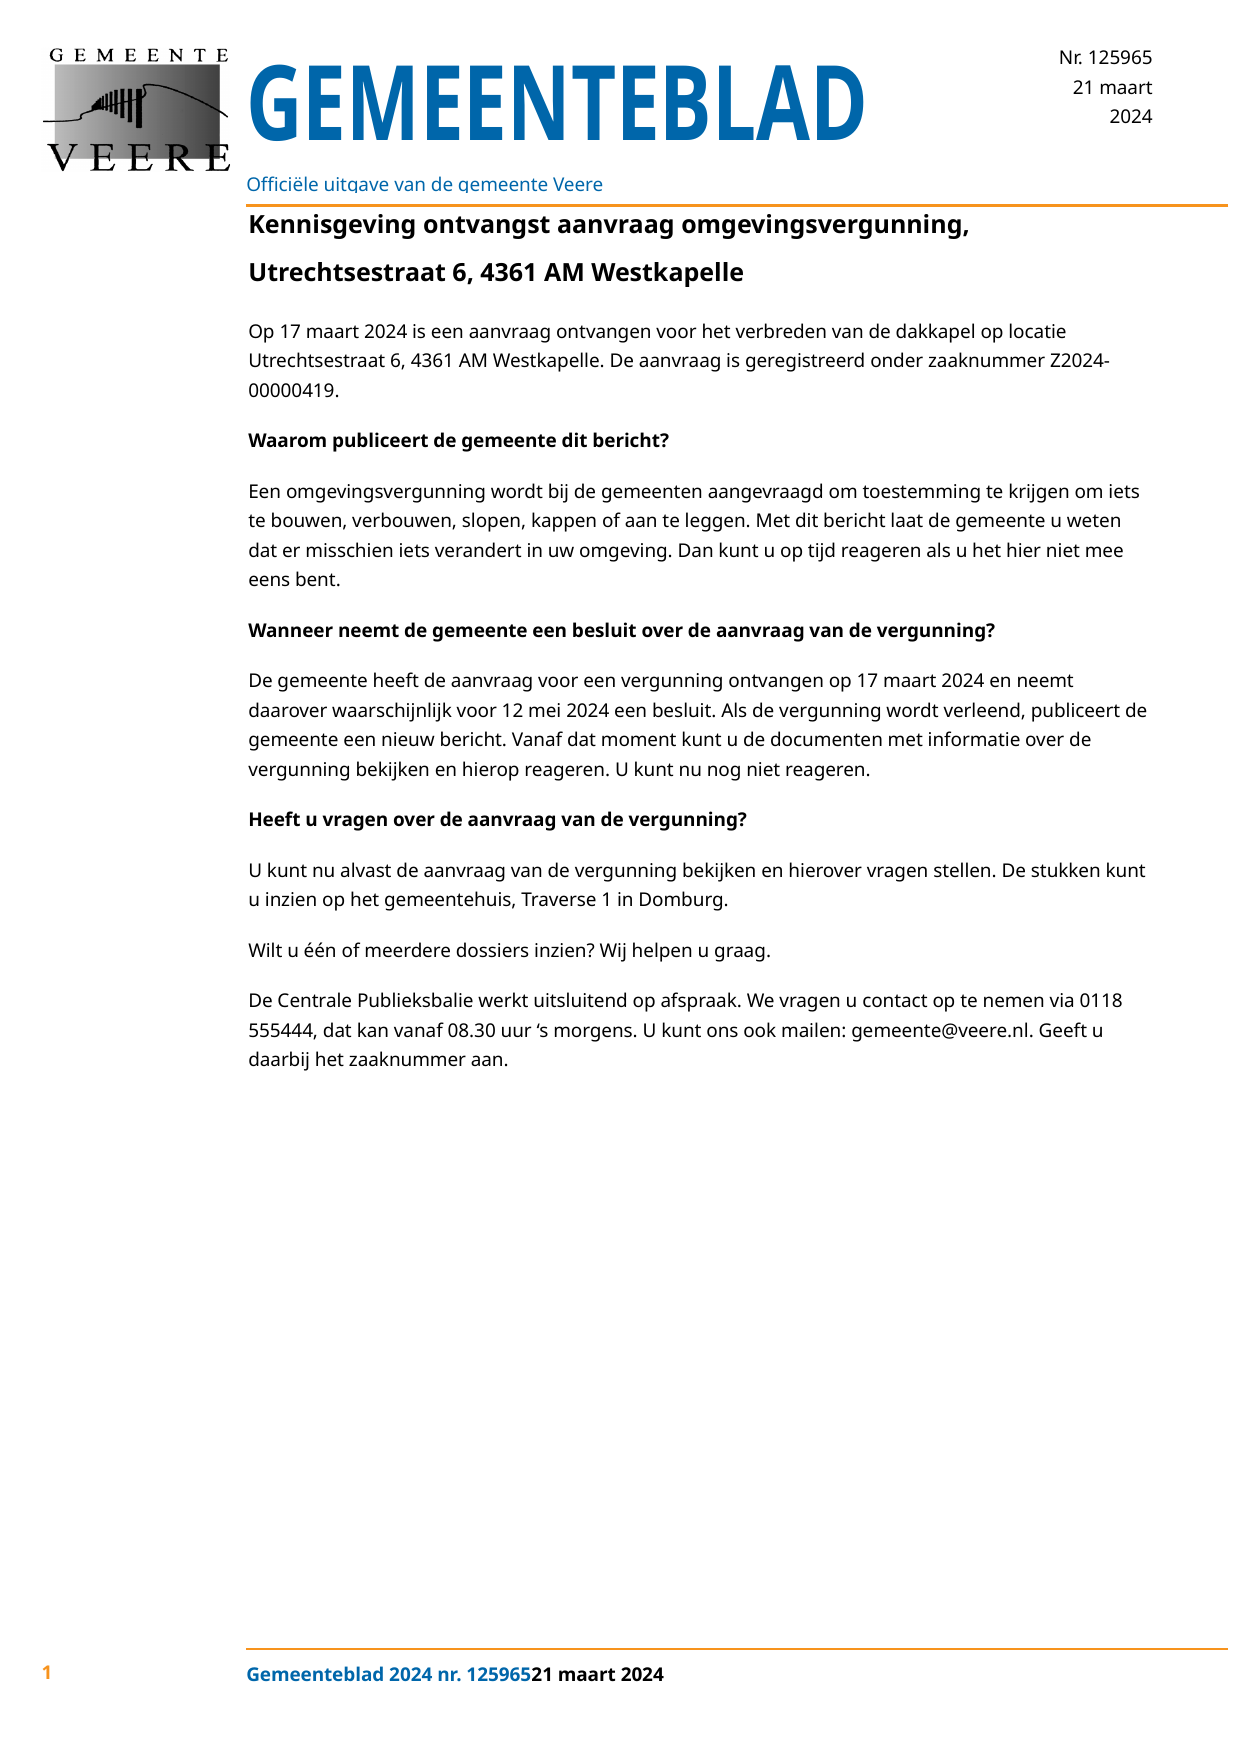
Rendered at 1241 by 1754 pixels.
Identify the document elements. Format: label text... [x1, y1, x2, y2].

text Wilt u één of meerdere dossiers inzien? Wij helpen u graag. [248, 937, 1152, 963]
text De gemeente heeft de aanvraag voor een vergunning ontvangen op 17 maart 2024 en neemt daarover waarschijnlijk voor 12 mei 2024 een besluit. Als de vergunning wordt verleend, publiceert de gemeente een nieuw bericht. Vanaf dat moment kunt u de documenten met informatie over de vergunning bekijken en hierop reageren. U kunt nu nog niet reageren. [248, 667, 1152, 782]
text Wanneer neemt de gemeente een besluit over de aanvraag van de vergunning? [248, 617, 1152, 643]
text Heeft u vragen over de aanvraag van de vergunning? [248, 807, 1152, 832]
text Kennisgeving ontvangst aanvraag omgevingsvergunning, Utrechtsestraat 6, 4361 AM Westkapelle [248, 207, 1152, 288]
text U kunt nu alvast de aanvraag van de vergunning bekijken en hierover vragen stellen. De stukken kunt u inzien op het gemeentehuis, Traverse 1 in Domburg. [248, 857, 1152, 912]
text Een omgevingsvergunning wordt bij de gemeenten aangevraagd om toestemming te krijgen om iets te bouwen, verbouwen, slopen, kappen of aan te leggen. Met dit bericht laat de gemeente u weten dat er misschien iets verandert in uw omgeving. Dan kunt u op tijd reageren als u het hier niet mee eens bent. [248, 478, 1152, 592]
text Waarom publiceert de gemeente dit bericht? [248, 427, 1152, 453]
text Op 17 maart 2024 is een aanvraag ontvangen voor het verbreden van de dakkapel op locatie Utrechtsestraat 6, 4361 AM Westkapelle. De aanvraag is geregistreerd onder zaaknummer Z2024-00000419. [248, 318, 1152, 403]
picture [41, 47, 231, 172]
text De Centrale Publieksbalie werkt uitsluitend op afspraak. We vragen u contact op te nemen via 0118 555444, dat kan vanaf 08.30 uur ‘s morgens. U kunt ons ook mailen: gemeente@veere.nl. Geeft u daarbij het zaaknummer aan. [248, 987, 1152, 1072]
